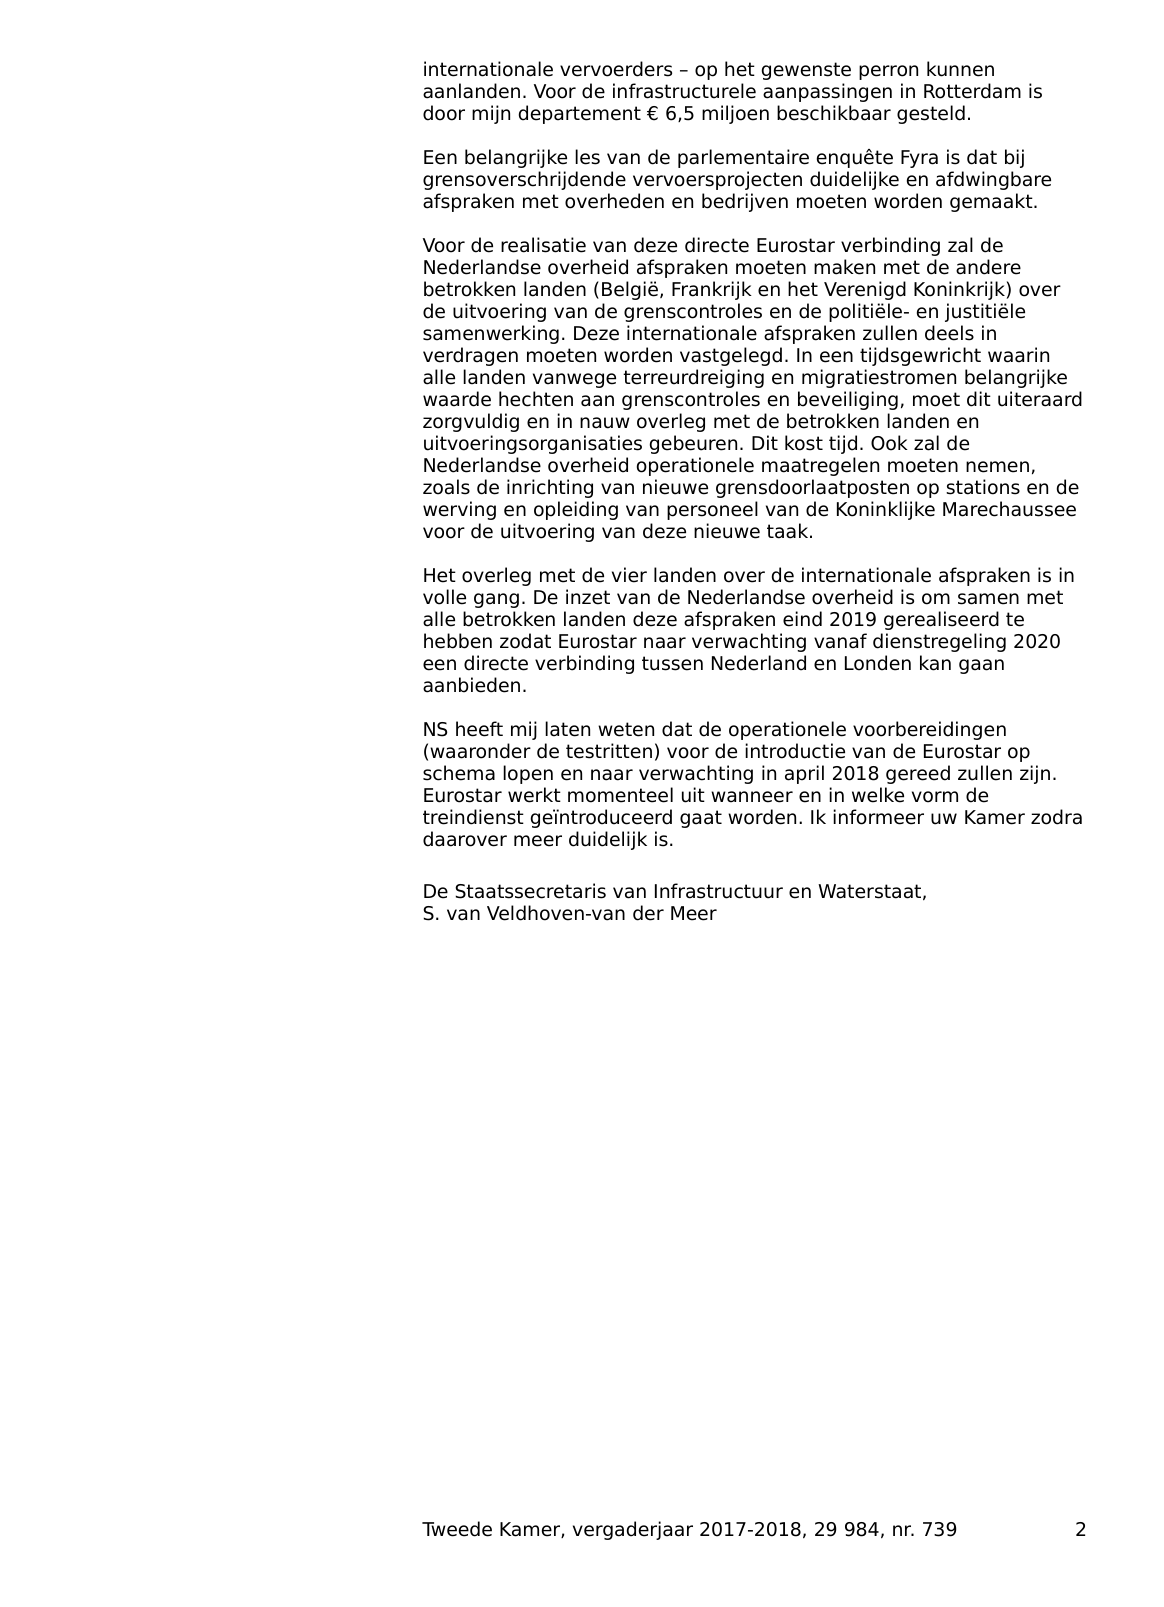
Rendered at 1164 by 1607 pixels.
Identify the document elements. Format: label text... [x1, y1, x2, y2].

text Voor de realisatie van deze directe Eurostar verbinding zal de Nederlandse overheid afspraken moeten maken met de andere betrokken landen (België, Frankrijk en het Verenigd Koninkrijk) over de uitvoering van de grenscontroles en de politiële- en justitiële samenwerking. Deze internationale afspraken zullen deels in verdragen moeten worden vastgelegd. In een tijdsgewricht waarin alle landen vanwege terreurdreiging en migratiestromen belangrijke waarde hechten aan grenscontroles en beveiliging, moet dit uiteraard zorgvuldig en in nauw overleg met de betrokken landen en uitvoeringsorganisaties gebeuren. Dit kost tijd. Ook zal de Nederlandse overheid operationele maatregelen moeten nemen, zoals de inrichting van nieuwe grensdoorlaatposten op stations en de werving en opleiding van personeel van de Koninklijke Marechaussee voor de uitvoering van deze nieuwe taak. [422, 235, 1087, 543]
text Een belangrijke les van de parlementaire enquête Fyra is dat bij grensoverschrijdende vervoersprojecten duidelijke en afdwingbare afspraken met overheden en bedrijven moeten worden gemaakt. [422, 147, 1087, 213]
text NS heeft mij laten weten dat de operationele voorbereidingen (waaronder de testritten) voor de introductie van de Eurostar op schema lopen en naar verwachting in april 2018 gereed zullen zijn. Eurostar werkt momenteel uit wanneer en in welke vorm de treindienst geïntroduceerd gaat worden. Ik informeer uw Kamer zodra daarover meer duidelijk is. [422, 719, 1087, 851]
text Het overleg met de vier landen over de internationale afspraken is in volle gang. De inzet van de Nederlandse overheid is om samen met alle betrokken landen deze afspraken eind 2019 gerealiseerd te hebben zodat Eurostar naar verwachting vanaf dienstregeling 2020 een directe verbinding tussen Nederland en Londen kan gaan aanbieden. [422, 565, 1087, 697]
text De Staatssecretaris van Infrastructuur en Waterstaat, S. van Veldhoven-van der Meer [422, 881, 1087, 925]
text internationale vervoerders – op het gewenste perron kunnen aanlanden. Voor de infrastructurele aanpassingen in Rotterdam is door mijn departement € 6,5 miljoen beschikbaar gesteld. [422, 59, 1087, 125]
